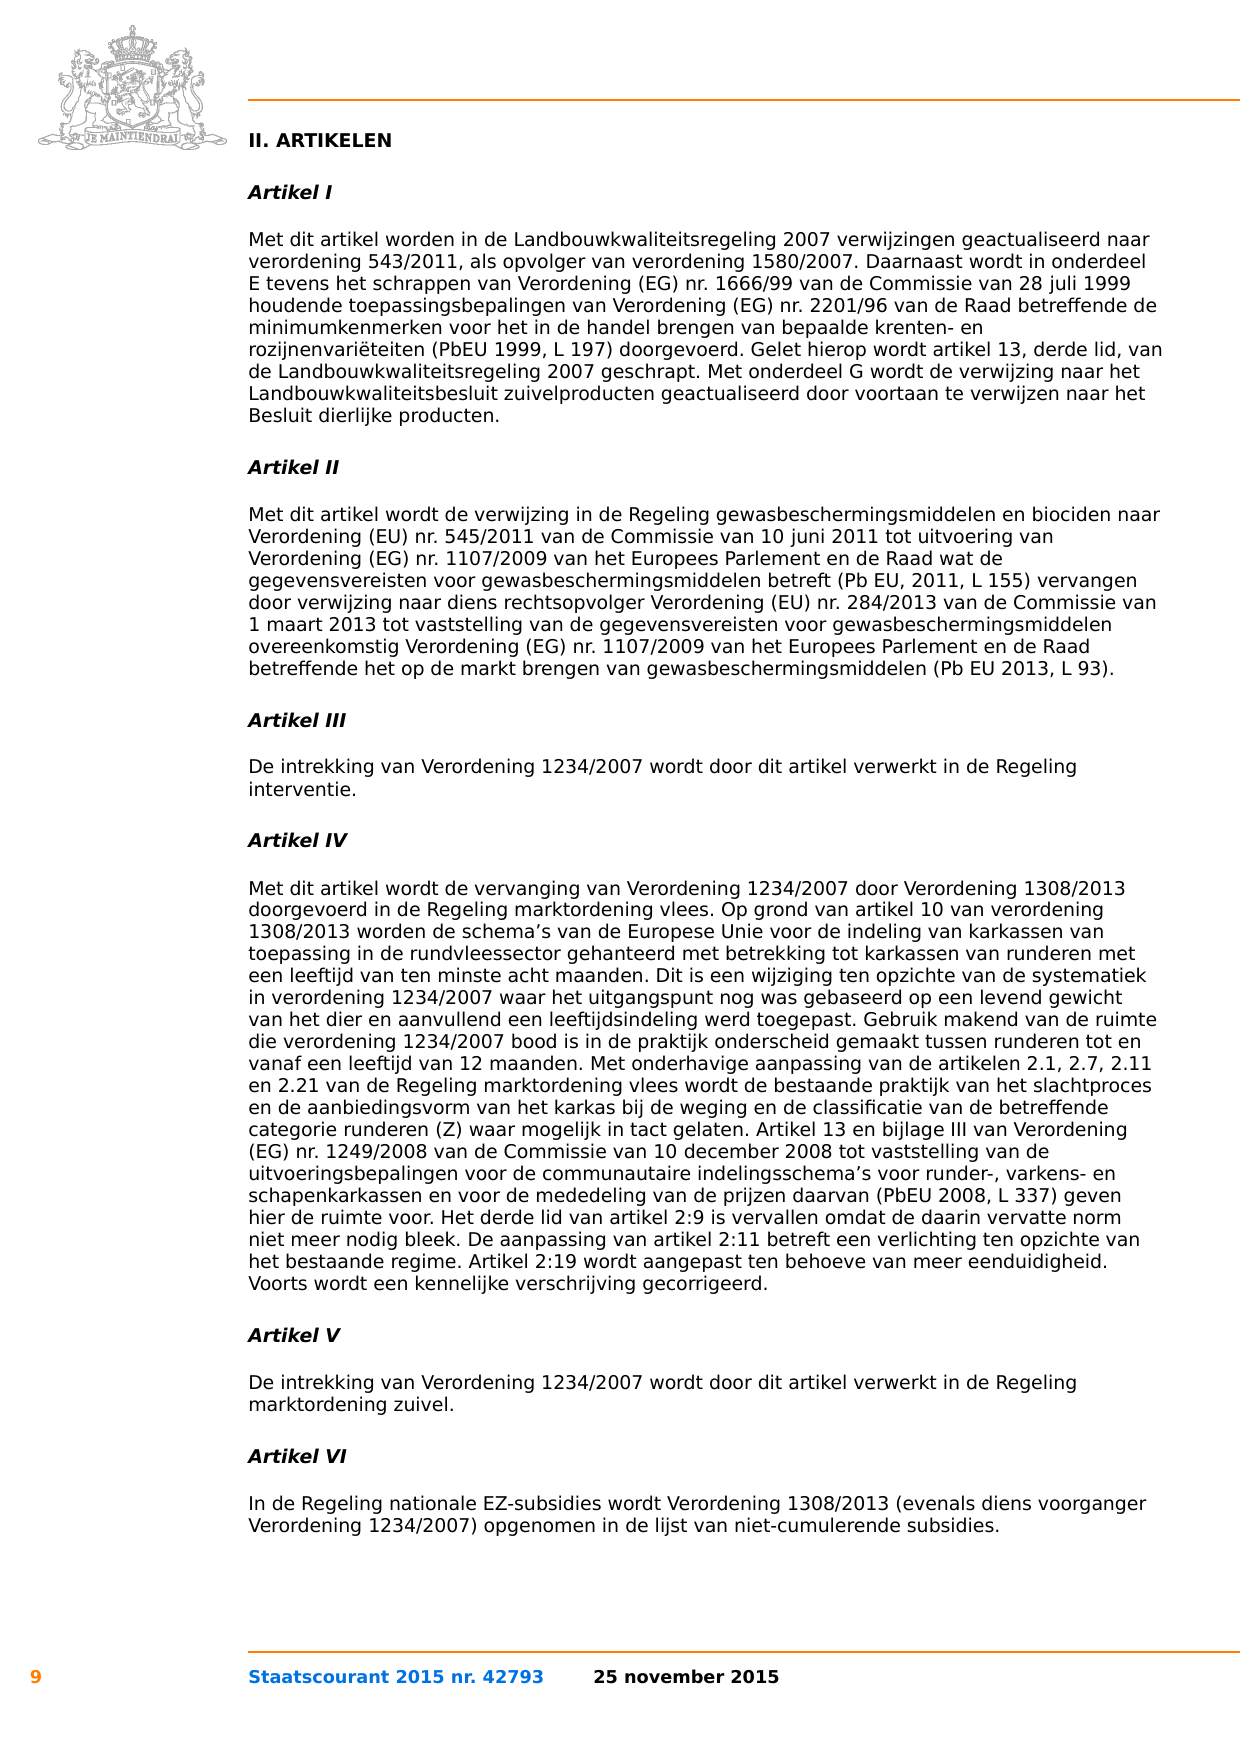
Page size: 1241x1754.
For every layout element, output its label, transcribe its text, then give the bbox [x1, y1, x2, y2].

subtitle Artikel V [248, 1325, 1163, 1347]
text Met dit artikel wordt de verwijzing in de Regeling gewasbeschermingsmiddelen en biociden naar Verordening (EU) nr. 545/2011 van de Commissie van 10 juni 2011 tot uitvoering van Verordening (EG) nr. 1107/2009 van het Europees Parlement en de Raad wat de gegevensvereisten voor gewasbeschermingsmiddelen betreft (Pb EU, 2011, L 155) vervangen door verwijzing naar diens rechtsopvolger Verordening (EU) nr. 284/2013 van de Commissie van 1 maart 2013 tot vaststelling van de gegevensvereisten voor gewasbeschermingsmiddelen overeenkomstig Verordening (EG) nr. 1107/2009 van het Europees Parlement en de Raad betreffende het op de markt brengen van gewasbeschermingsmiddelen (Pb EU 2013, L 93). [248, 504, 1163, 679]
text De intrekking van Verordening 1234/2007 wordt door dit artikel verwerkt in de Regeling interventie. [248, 756, 1163, 800]
text In de Regeling nationale EZ-subsidies wordt Verordening 1308/2013 (evenals diens voorganger Verordening 1234/2007) opgenomen in de lijst van niet-cumulerende subsidies. [248, 1493, 1163, 1537]
picture [38, 25, 227, 150]
subtitle Artikel I [248, 182, 1163, 204]
subtitle Artikel VI [248, 1446, 1163, 1468]
subtitle Artikel IV [248, 830, 1163, 852]
subtitle II. ARTIKELEN [248, 130, 1163, 152]
text Met dit artikel worden in de Landbouwkwaliteitsregeling 2007 verwijzingen geactualiseerd naar verordening 543/2011, als opvolger van verordening 1580/2007. Daarnaast wordt in onderdeel E tevens het schrappen van Verordening (EG) nr. 1666/99 van de Commissie van 28 juli 1999 houdende toepassingsbepalingen van Verordening (EG) nr. 2201/96 van de Raad betreffende de minimumkenmerken voor het in de handel brengen van bepaalde krenten- en rozijnenvariëteiten (PbEU 1999, L 197) doorgevoerd. Gelet hierop wordt artikel 13, derde lid, van de Landbouwkwaliteitsregeling 2007 geschrapt. Met onderdeel G wordt de verwijzing naar het Landbouwkwaliteitsbesluit zuivelproducten geactualiseerd door voortaan te verwijzen naar het Besluit dierlijke producten. [248, 229, 1163, 427]
text De intrekking van Verordening 1234/2007 wordt door dit artikel verwerkt in de Regeling marktordening zuivel. [248, 1372, 1163, 1416]
subtitle Artikel II [248, 457, 1163, 479]
text Met dit artikel wordt de vervanging van Verordening 1234/2007 door Verordening 1308/2013 doorgevoerd in de Regeling marktordening vlees. Op grond van artikel 10 van verordening 1308/2013 worden de schema’s van de Europese Unie voor de indeling van karkassen van toepassing in de rundvleessector gehanteerd met betrekking tot karkassen van runderen met een leeftijd van ten minste acht maanden. Dit is een wijziging ten opzichte van de systematiek in verordening 1234/2007 waar het uitgangspunt nog was gebaseerd op een levend gewicht van het dier en aanvullend een leeftijdsindeling werd toegepast. Gebruik makend van de ruimte die verordening 1234/2007 bood is in de praktijk onderscheid gemaakt tussen runderen tot en vanaf een leeftijd van 12 maanden. Met onderhavige aanpassing van de artikelen 2.1, 2.7, 2.11 en 2.21 van de Regeling marktordening vlees wordt de bestaande praktijk van het slachtproces en de aanbiedingsvorm van het karkas bij de weging en de classificatie van de betreffende categorie runderen (Z) waar mogelijk in tact gelaten. Artikel 13 en bijlage III van Verordening (EG) nr. 1249/2008 van de Commissie van 10 december 2008 tot vaststelling van de uitvoeringsbepalingen voor de communautaire indelingsschema’s voor runder-, varkens- en schapenkarkassen en voor de mededeling van de prijzen daarvan (PbEU 2008, L 337) geven hier de ruimte voor. Het derde lid van artikel 2:9 is vervallen omdat de daarin vervatte norm niet meer nodig bleek. De aanpassing van artikel 2:11 betreft een verlichting ten opzichte van het bestaande regime. Artikel 2:19 wordt aangepast ten behoeve van meer eenduidigheid. Voorts wordt een kennelijke verschrijving gecorrigeerd. [248, 877, 1163, 1295]
subtitle Artikel III [248, 709, 1163, 731]
